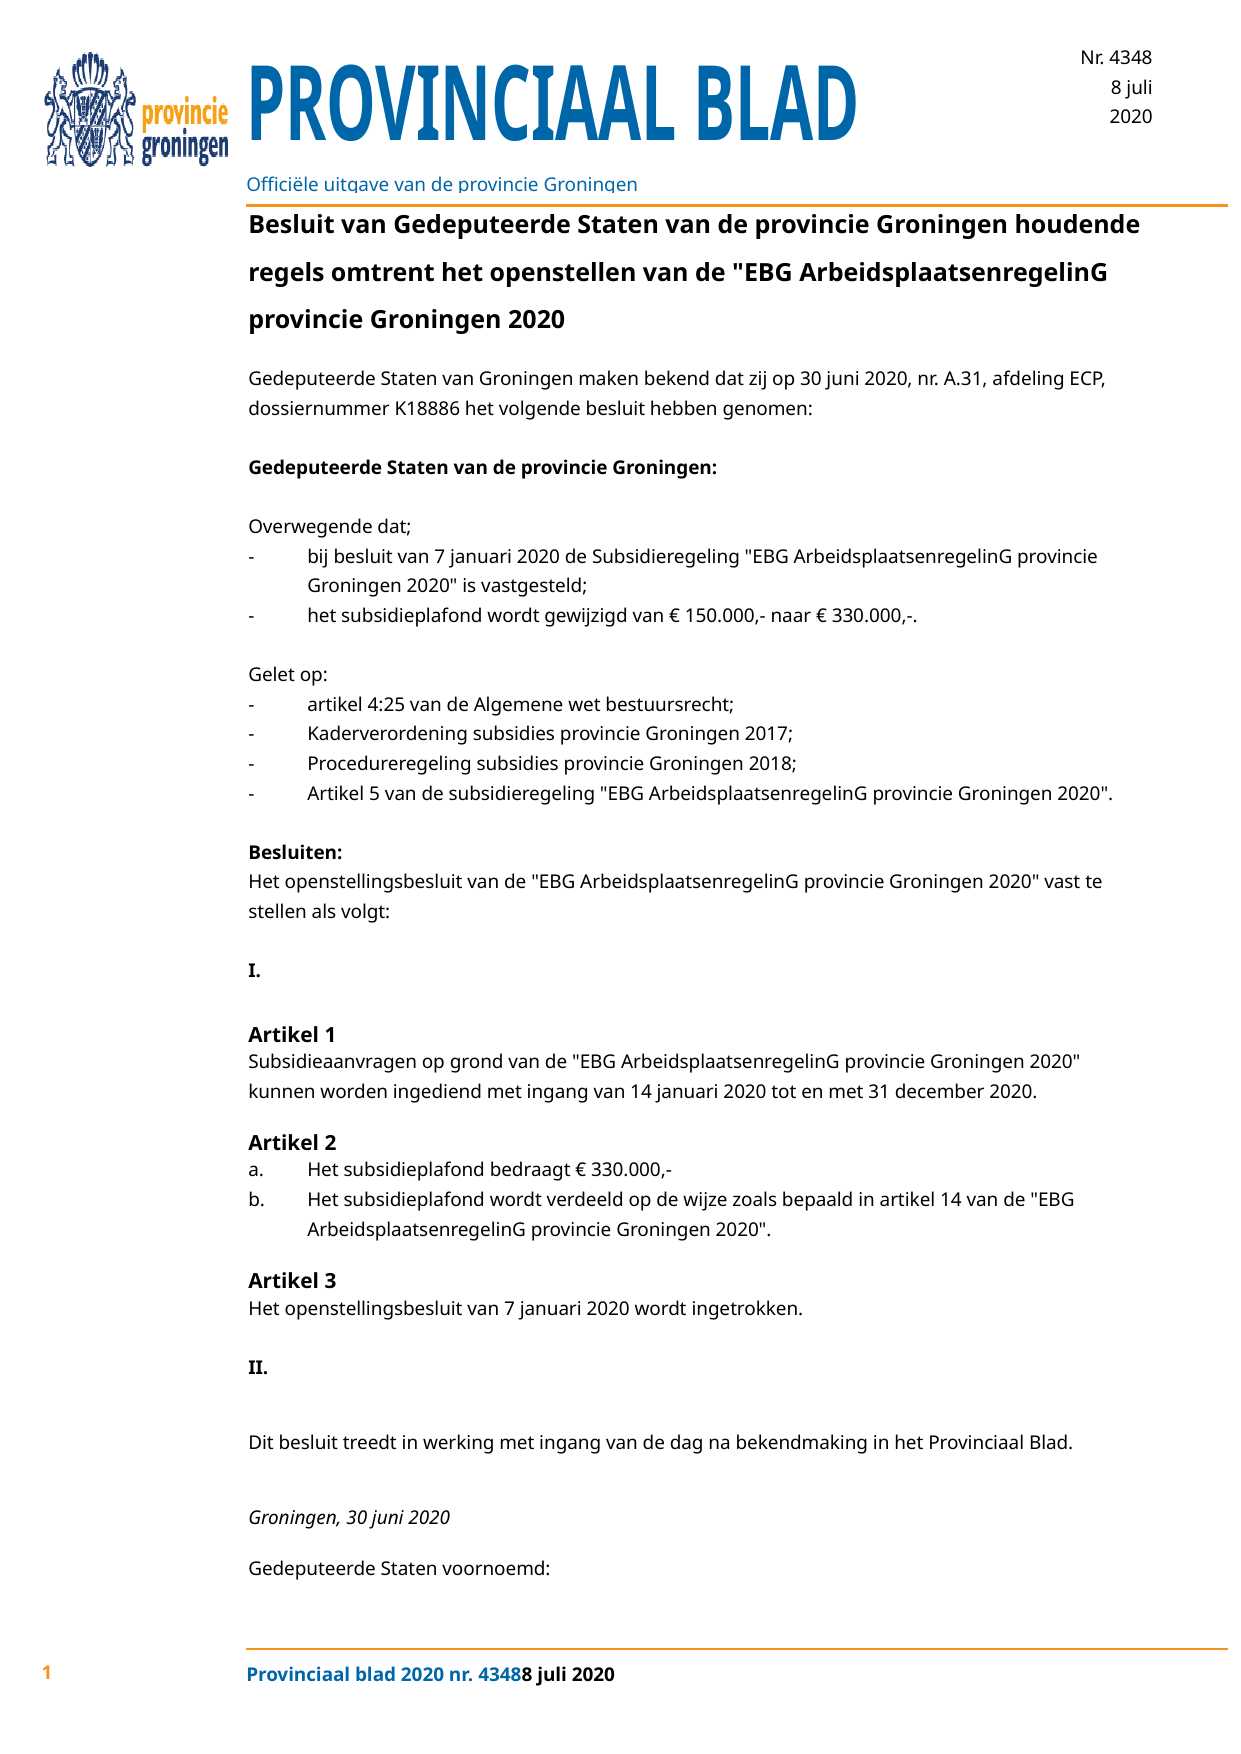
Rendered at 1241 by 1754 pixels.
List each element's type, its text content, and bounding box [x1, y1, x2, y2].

text Dit besluit treedt in werking met ingang van de dag na bekendmaking in het Provinciaal Blad. [248, 1429, 1152, 1454]
list Artikel 5 van de subsidieregeling "EBG ArbeidsplaatsenregelinG provincie Groningen 2020". [248, 780, 1152, 805]
picture [41, 47, 231, 172]
text Gedeputeerde Staten van de provincie Groningen: [248, 454, 1152, 480]
list het subsidieplafond wordt gewijzigd van € 150.000,- naar € 330.000,-. [248, 602, 1152, 628]
list Procedureregeling subsidies provincie Groningen 2018; [248, 750, 1152, 776]
text Overwegende dat; [248, 513, 1152, 539]
text Subsidieaanvragen op grond van de "EBG ArbeidsplaatsenregelinG provincie Groningen 2020" kunnen worden ingediend met ingang van 14 januari 2020 tot en met 31 december 2020. [248, 1048, 1152, 1103]
text Gedeputeerde Staten voornoemd: [248, 1556, 1152, 1581]
list Kaderverordening subsidies provincie Groningen 2017; [248, 721, 1152, 746]
text II. [248, 1354, 1152, 1379]
list bij besluit van 7 januari 2020 de Subsidieregeling "EBG ArbeidsplaatsenregelinG provincie Groningen 2020" is vastgesteld; [248, 543, 1152, 598]
text Het openstellingsbesluit van de "EBG ArbeidsplaatsenregelinG provincie Groningen 2020" vast te stellen als volgt: [248, 868, 1152, 924]
text Besluiten: [248, 839, 1152, 864]
text Gedeputeerde Staten van Groningen maken bekend dat zij op 30 juni 2020, nr. A.31, afdeling ECP, dossiernummer K18886 het volgende besluit hebben genomen: [248, 366, 1152, 421]
list Het subsidieplafond bedraagt € 330.000,- [248, 1157, 1152, 1182]
list Het subsidieplafond wordt verdeeld op de wijze zoals bepaald in artikel 14 van de "EBG ArbeidsplaatsenregelinG provincie Groningen 2020". [248, 1186, 1152, 1242]
text Artikel 3 [248, 1266, 1152, 1295]
text Gelet op: [248, 661, 1152, 687]
text Artikel 2 [248, 1128, 1152, 1157]
list artikel 4:25 van de Algemene wet bestuursrecht; [248, 691, 1152, 717]
text Artikel 1 [248, 1020, 1152, 1048]
text Het openstellingsbesluit van 7 januari 2020 wordt ingetrokken. [248, 1295, 1152, 1320]
text Groningen, 30 juni 2020 [248, 1504, 1152, 1530]
text Besluit van Gedeputeerde Staten van de provincie Groningen houdende regels omtrent het openstellen van de "EBG ArbeidsplaatsenregelinG provincie Groningen 2020 [248, 207, 1152, 336]
text I. [248, 957, 1152, 983]
